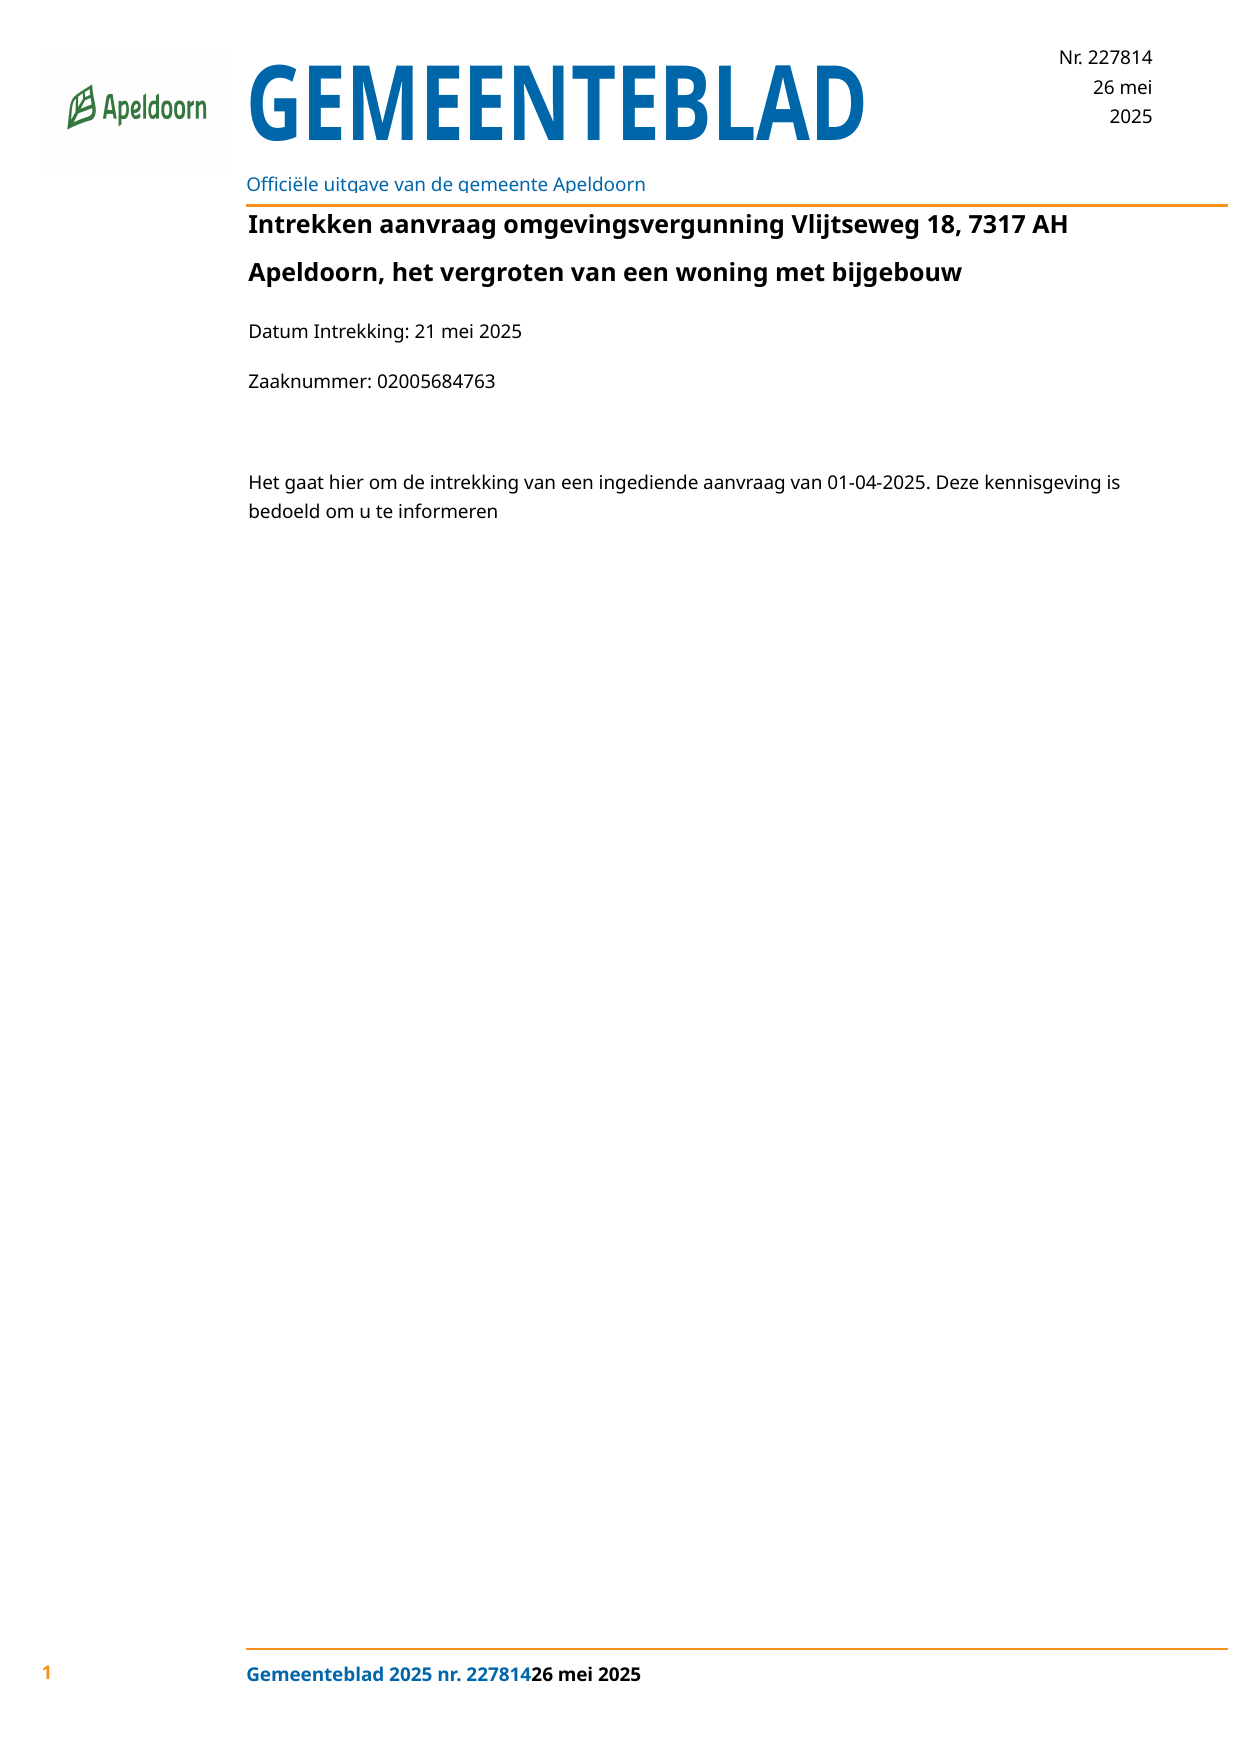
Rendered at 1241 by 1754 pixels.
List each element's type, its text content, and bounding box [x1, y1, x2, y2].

text Datum Intrekking: 21 mei 2025 [248, 318, 1152, 344]
text Het gaat hier om de intrekking van een ingediende aanvraag van 01-04-2025. Deze kennisgeving is bedoeld om u te informeren [248, 469, 1152, 524]
picture [41, 47, 231, 172]
text Zaaknummer: 02005684763 [248, 368, 1152, 394]
text Intrekken aanvraag omgevingsvergunning Vlijtseweg 18, 7317 AH Apeldoorn, het vergroten van een woning met bijgebouw [248, 207, 1152, 288]
